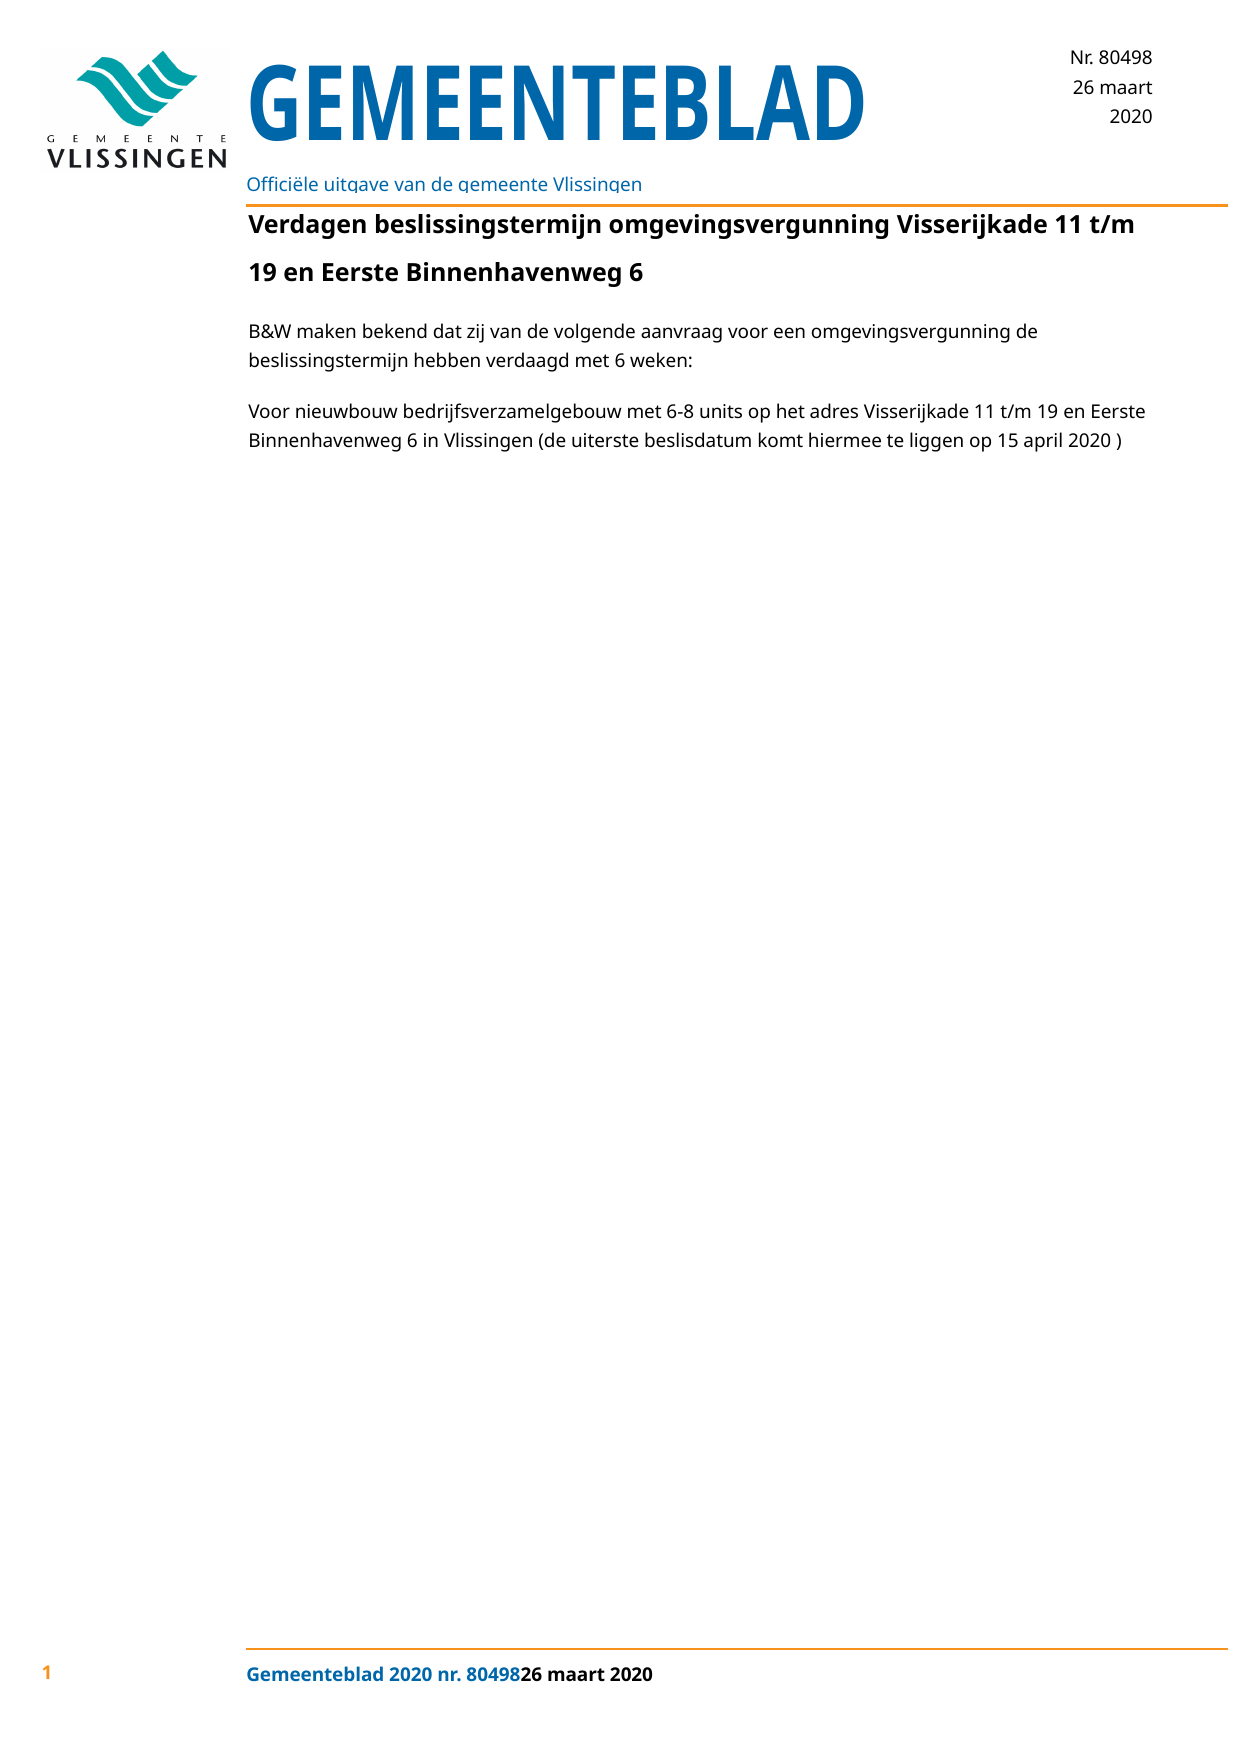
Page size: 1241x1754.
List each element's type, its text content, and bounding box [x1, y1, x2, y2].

text Voor nieuwbouw bedrijfsverzamelgebouw met 6-8 units op het adres Visserijkade 11 t/m 19 en Eerste Binnenhavenweg 6 in Vlissingen (de uiterste beslisdatum komt hiermee te liggen op 15 april 2020 ) [248, 398, 1152, 453]
text Verdagen beslissingstermijn omgevingsvergunning Visserijkade 11 t/m 19 en Eerste Binnenhavenweg 6 [248, 207, 1152, 288]
text B&W maken bekend dat zij van de volgende aanvraag voor een omgevingsvergunning de beslissingstermijn hebben verdaagd met 6 weken: [248, 318, 1152, 373]
picture [41, 47, 231, 172]
